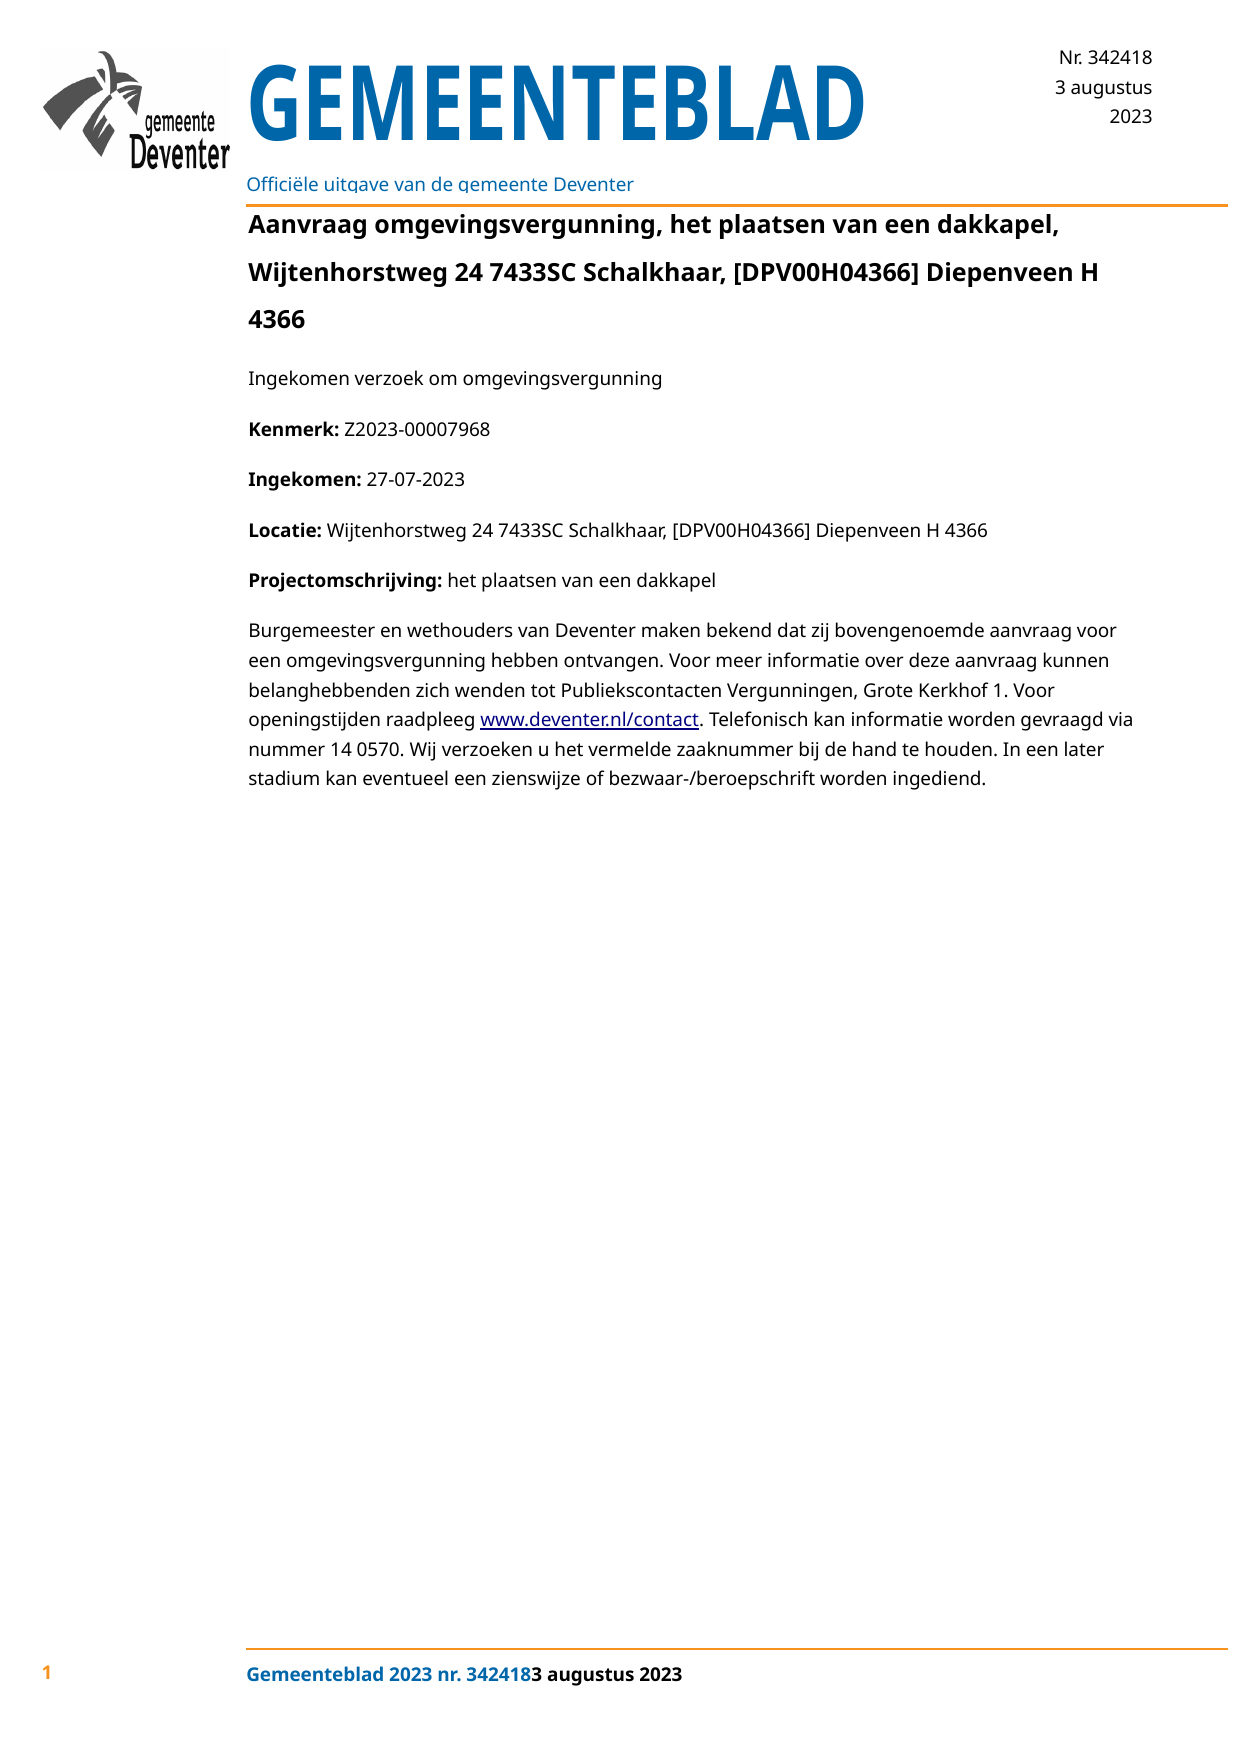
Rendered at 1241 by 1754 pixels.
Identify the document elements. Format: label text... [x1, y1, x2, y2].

text Projectomschrijving: het plaatsen van een dakkapel [248, 567, 1152, 593]
text Aanvraag omgevingsvergunning, het plaatsen van een dakkapel, Wijtenhorstweg 24 7433SC Schalkhaar, [DPV00H04366] Diepenveen H 4366 [248, 207, 1152, 336]
text Kenmerk: Z2023-00007968 [248, 416, 1152, 442]
picture [41, 47, 231, 172]
text Ingekomen: 27-07-2023 [248, 466, 1152, 492]
text Locatie: Wijtenhorstweg 24 7433SC Schalkhaar, [DPV00H04366] Diepenveen H 4366 [248, 517, 1152, 542]
text Burgemeester en wethouders van Deventer maken bekend dat zij bovengenoemde aanvraag voor een omgevingsvergunning hebben ontvangen. Voor meer informatie over deze aanvraag kunnen belanghebbenden zich wenden tot Publiekscontacten Vergunningen, Grote Kerkhof 1. Voor openingstijden raadpleeg www.deventer.nl/contact. Telefonisch kan informatie worden gevraagd via nummer 14 0570. Wij verzoeken u het vermelde zaaknummer bij de hand te houden. In een later stadium kan eventueel een zienswijze of bezwaar-/beroepschrift worden ingediend. [248, 618, 1152, 791]
text Ingekomen verzoek om omgevingsvergunning [248, 366, 1152, 391]
